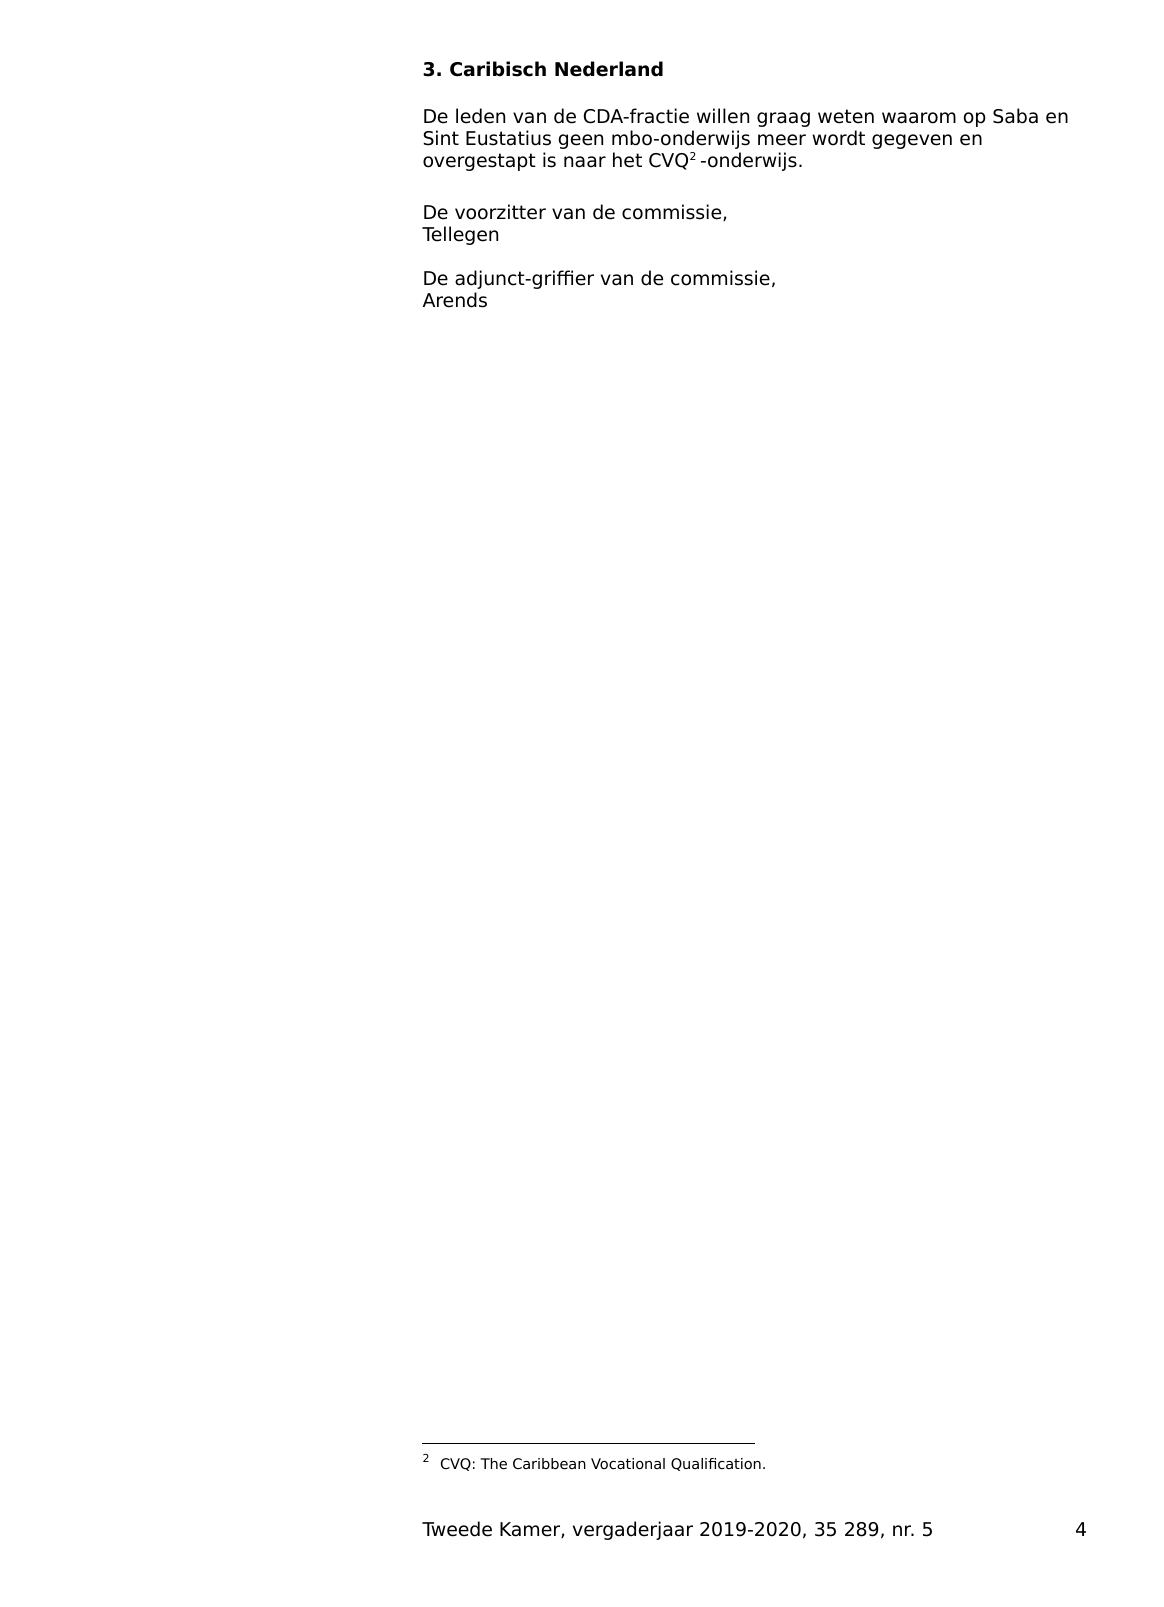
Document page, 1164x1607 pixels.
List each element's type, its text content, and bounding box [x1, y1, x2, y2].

text CVQ: The Caribbean Vocational Qualification. [422, 1452, 1087, 1474]
subtitle 3. Caribisch Nederland [422, 59, 1087, 81]
text De voorzitter van de commissie, Tellegen [422, 202, 1087, 246]
text De leden van de CDA-fractie willen graag weten waarom op Saba en Sint Eustatius geen mbo-onderwijs meer wordt gegeven en overgestapt is naar het CVQ-onderwijs. [422, 106, 1087, 172]
text De adjunct-griffier van de commissie, Arends [422, 268, 1087, 312]
